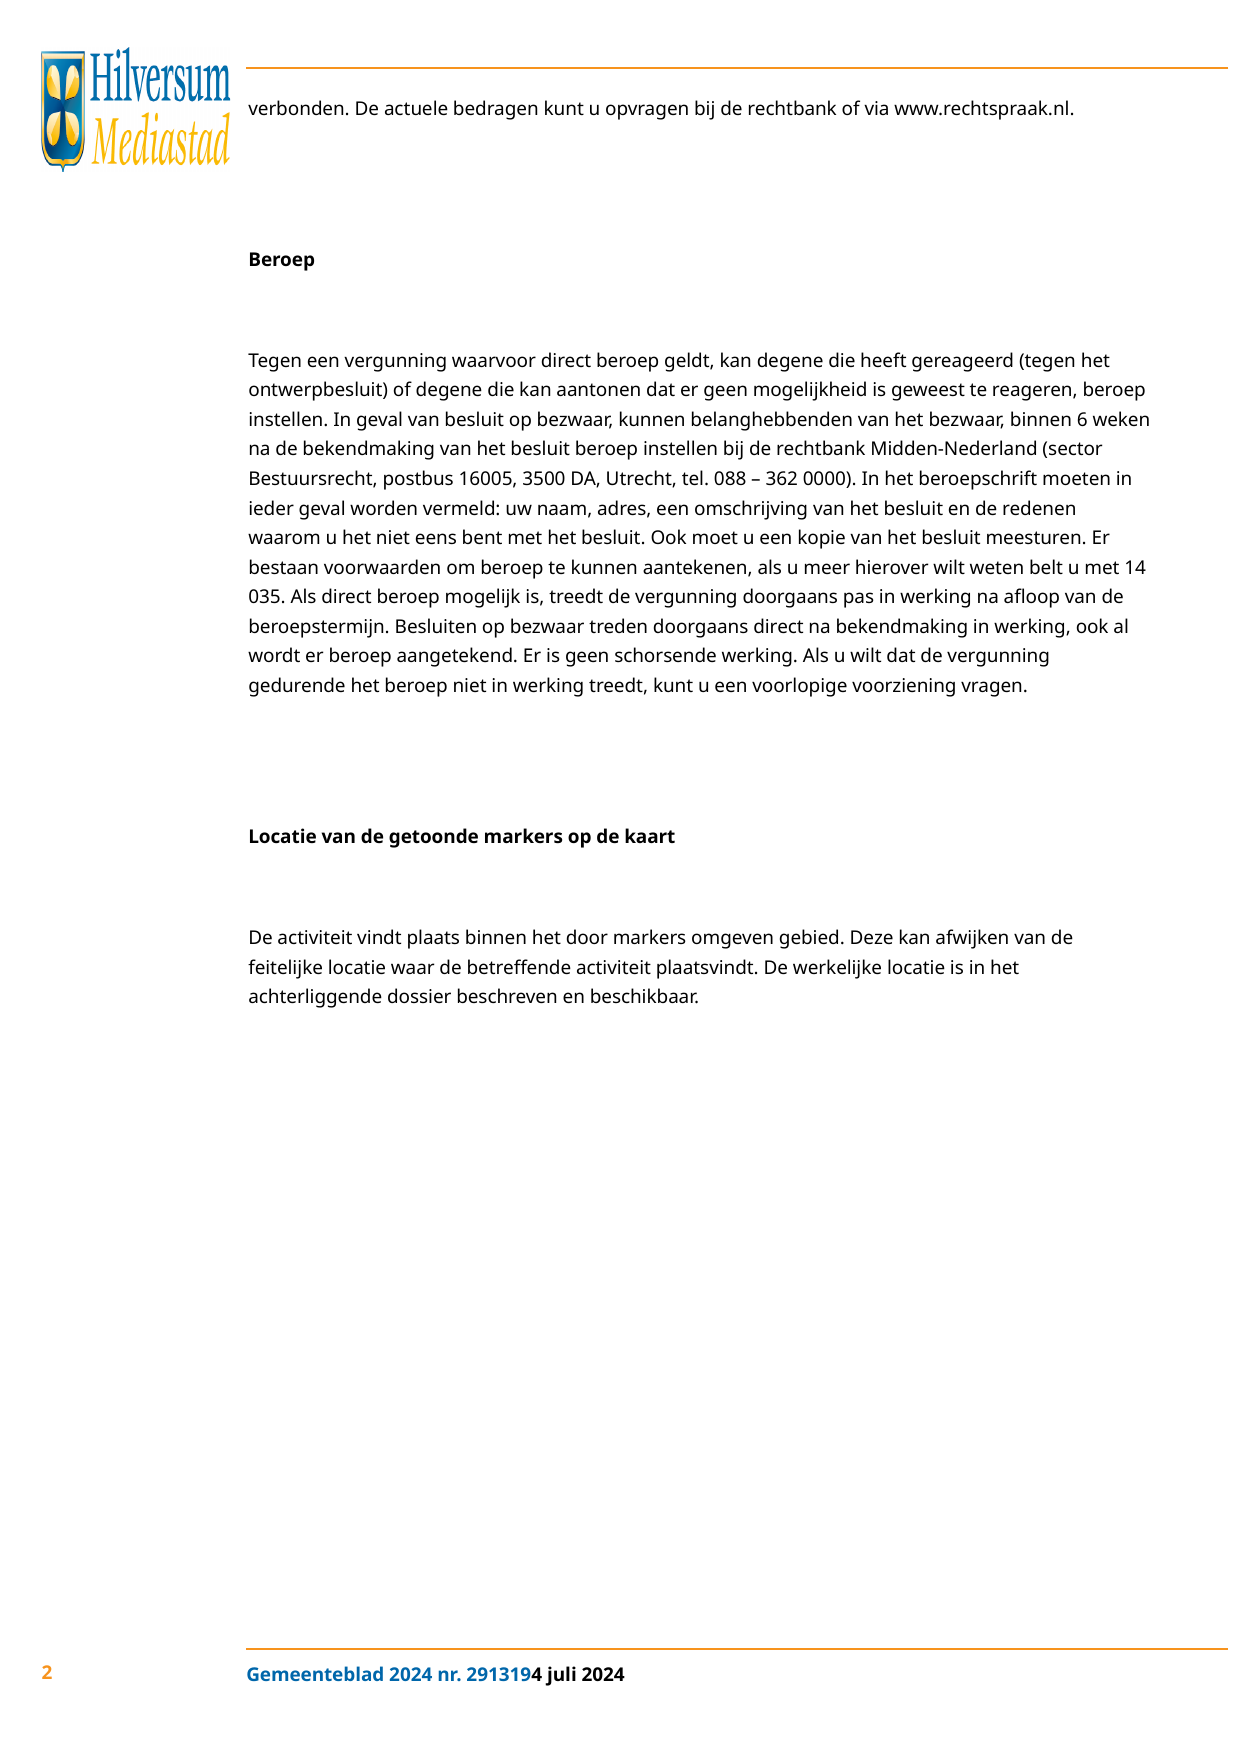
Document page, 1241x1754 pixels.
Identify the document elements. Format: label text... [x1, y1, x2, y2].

text Beroep [248, 246, 1152, 272]
text verbonden. De actuele bedragen kunt u opvragen bij de rechtbank of via www.rechtspraak.nl. [248, 95, 1152, 121]
text Locatie van de getoonde markers op de kaart [248, 823, 1152, 849]
text De activiteit vindt plaats binnen het door markers omgeven gebied. Deze kan afwijken van de feitelijke locatie waar de betreffende activiteit plaatsvindt. De werkelijke locatie is in het achterliggende dossier beschreven en beschikbaar. [248, 924, 1152, 1009]
text Tegen een vergunning waarvoor direct beroep geldt, kan degene die heeft gereageerd (tegen het ontwerpbesluit) of degene die kan aantonen dat er geen mogelijkheid is geweest te reageren, beroep instellen. In geval van besluit op bezwaar, kunnen belanghebbenden van het bezwaar, binnen 6 weken na de bekendmaking van het besluit beroep instellen bij de rechtbank Midden-Nederland (sector Bestuursrecht, postbus 16005, 3500 DA, Utrecht, tel. 088 – 362 0000). In het beroepschrift moeten in ieder geval worden vermeld: uw naam, adres, een omschrijving van het besluit en de redenen waarom u het niet eens bent met het besluit. Ook moet u een kopie van het besluit meesturen. Er bestaan voorwaarden om beroep te kunnen aantekenen, als u meer hierover wilt weten belt u met 14 035. Als direct beroep mogelijk is, treedt de vergunning doorgaans pas in werking na afloop van de beroepstermijn. Besluiten op bezwaar treden doorgaans direct na bekendmaking in werking, ook al wordt er beroep aangetekend. Er is geen schorsende werking. Als u wilt dat de vergunning gedurende het beroep niet in werking treedt, kunt u een voorlopige voorziening vragen. [248, 347, 1152, 698]
picture [41, 47, 231, 172]
